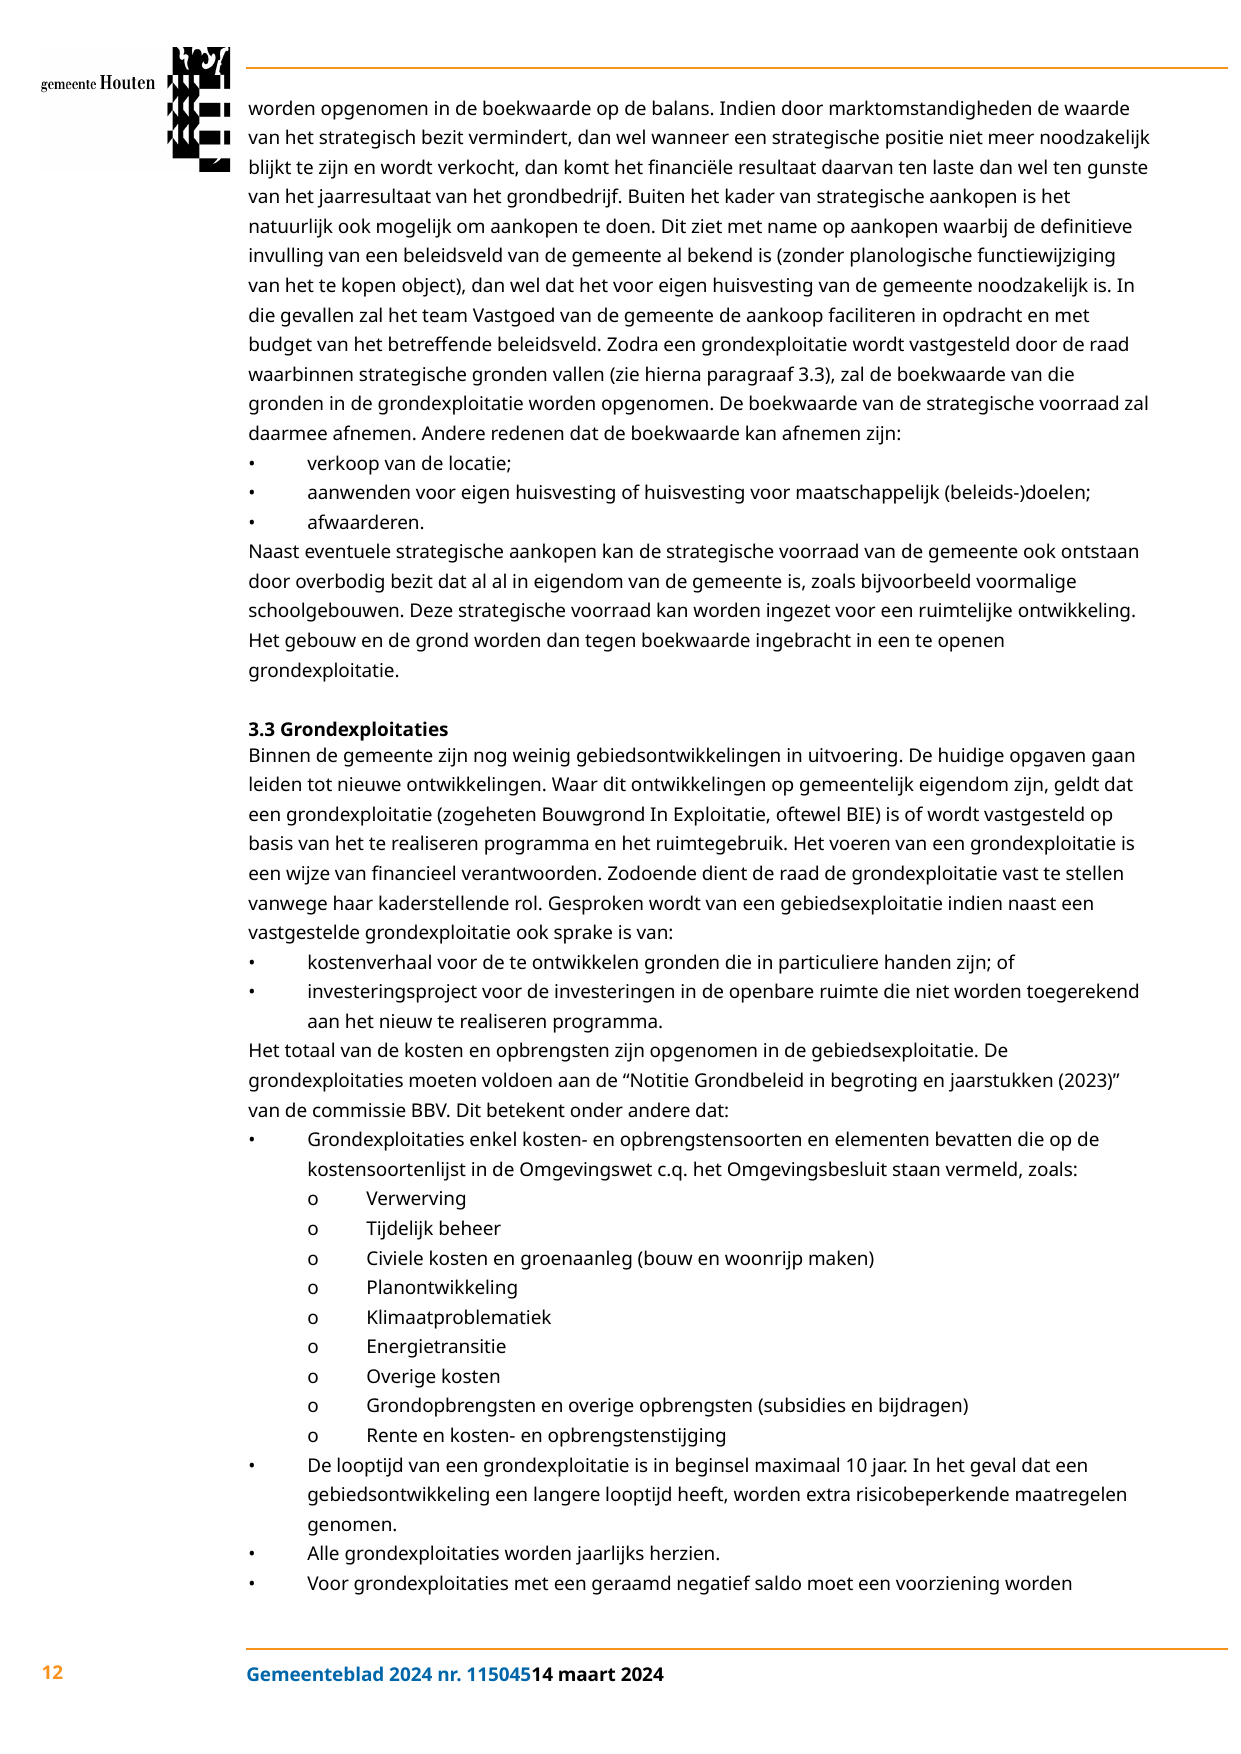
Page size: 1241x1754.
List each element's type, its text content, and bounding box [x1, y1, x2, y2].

list aanwenden voor eigen huisvesting of huisvesting voor maatschappelijk (beleids-)doelen; [248, 479, 1152, 505]
text 3.3 Grondexploitaties [248, 716, 1152, 742]
text Naast eventuele strategische aankopen kan de strategische voorraad van de gemeente ook ontstaan door overbodig bezit dat al al in eigendom van de gemeente is, zoals bijvoorbeeld voormalige schoolgebouwen. Deze strategische voorraad kan worden ingezet voor een ruimtelijke ontwikkeling. Het gebouw en de grond worden dan tegen boekwaarde ingebracht in een te openen grondexploitatie. [248, 538, 1152, 683]
list Rente en kosten- en opbrengstenstijging [307, 1422, 1152, 1448]
list investeringsproject voor de investeringen in de openbare ruimte die niet worden toegerekend aan het nieuw te realiseren programma. [248, 978, 1152, 1034]
list Planontwikkeling [307, 1274, 1152, 1300]
list Voor grondexploitaties met een geraamd negatief saldo moet een voorziening worden [248, 1570, 1152, 1596]
list Energietransitie [307, 1333, 1152, 1359]
list De looptijd van een grondexploitatie is in beginsel maximaal 10 jaar. In het geval dat een gebiedsontwikkeling een langere looptijd heeft, worden extra risicobeperkende maatregelen genomen. [248, 1452, 1152, 1537]
text Binnen de gemeente zijn nog weinig gebiedsontwikkelingen in uitvoering. De huidige opgaven gaan leiden tot nieuwe ontwikkelingen. Waar dit ontwikkelingen op gemeentelijk eigendom zijn, geldt dat een grondexploitatie (zogeheten Bouwgrond In Exploitatie, oftewel BIE) is of wordt vastgesteld op basis van het te realiseren programma en het ruimtegebruik. Het voeren van een grondexploitatie is een wijze van financieel verantwoorden. Zodoende dient de raad de grondexploitatie vast te stellen vanwege haar kaderstellende rol. Gesproken wordt van een gebiedsexploitatie indien naast een vastgestelde grondexploitatie ook sprake is van: [248, 742, 1152, 945]
picture [41, 47, 231, 172]
text Het totaal van de kosten en opbrengsten zijn opgenomen in de gebiedsexploitatie. De grondexploitaties moeten voldoen aan de “Notitie Grondbeleid in begroting en jaarstukken (2023)” van de commissie BBV. Dit betekent onder andere dat: [248, 1038, 1152, 1122]
list Tijdelijk beheer [307, 1215, 1152, 1241]
list Alle grondexploitaties worden jaarlijks herzien. [248, 1541, 1152, 1566]
text worden opgenomen in de boekwaarde op de balans. Indien door marktomstandigheden de waarde van het strategisch bezit vermindert, dan wel wanneer een strategische positie niet meer noodzakelijk blijkt te zijn en wordt verkocht, dan komt het financiële resultaat daarvan ten laste dan wel ten gunste van het jaarresultaat van het grondbedrijf. Buiten het kader van strategische aankopen is het natuurlijk ook mogelijk om aankopen te doen. Dit ziet met name op aankopen waarbij de definitieve invulling van een beleidsveld van de gemeente al bekend is (zonder planologische functiewijziging van het te kopen object), dan wel dat het voor eigen huisvesting van de gemeente noodzakelijk is. In die gevallen zal het team Vastgoed van de gemeente de aankoop faciliteren in opdracht en met budget van het betreffende beleidsveld. Zodra een grondexploitatie wordt vastgesteld door de raad waarbinnen strategische gronden vallen (zie hierna paragraaf 3.3), zal de boekwaarde van die gronden in de grondexploitatie worden opgenomen. De boekwaarde van de strategische voorraad zal daarmee afnemen. Andere redenen dat de boekwaarde kan afnemen zijn: [248, 95, 1152, 446]
list Verwerving [307, 1186, 1152, 1211]
list Grondexploitaties enkel kosten- en opbrengstensoorten en elementen bevatten die op de kostensoortenlijst in de Omgevingswet c.q. het Omgevingsbesluit staan vermeld, zoals: [248, 1126, 1152, 1182]
list kostenverhaal voor de te ontwikkelen gronden die in particuliere handen zijn; of [248, 949, 1152, 974]
list Overige kosten [307, 1363, 1152, 1389]
list Civiele kosten en groenaanleg (bouw en woonrijp maken) [307, 1245, 1152, 1270]
list verkoop van de locatie; [248, 450, 1152, 476]
list afwaarderen. [248, 509, 1152, 535]
list Grondopbrengsten en overige opbrengsten (subsidies en bijdragen) [307, 1393, 1152, 1418]
list Klimaatproblematiek [307, 1304, 1152, 1329]
